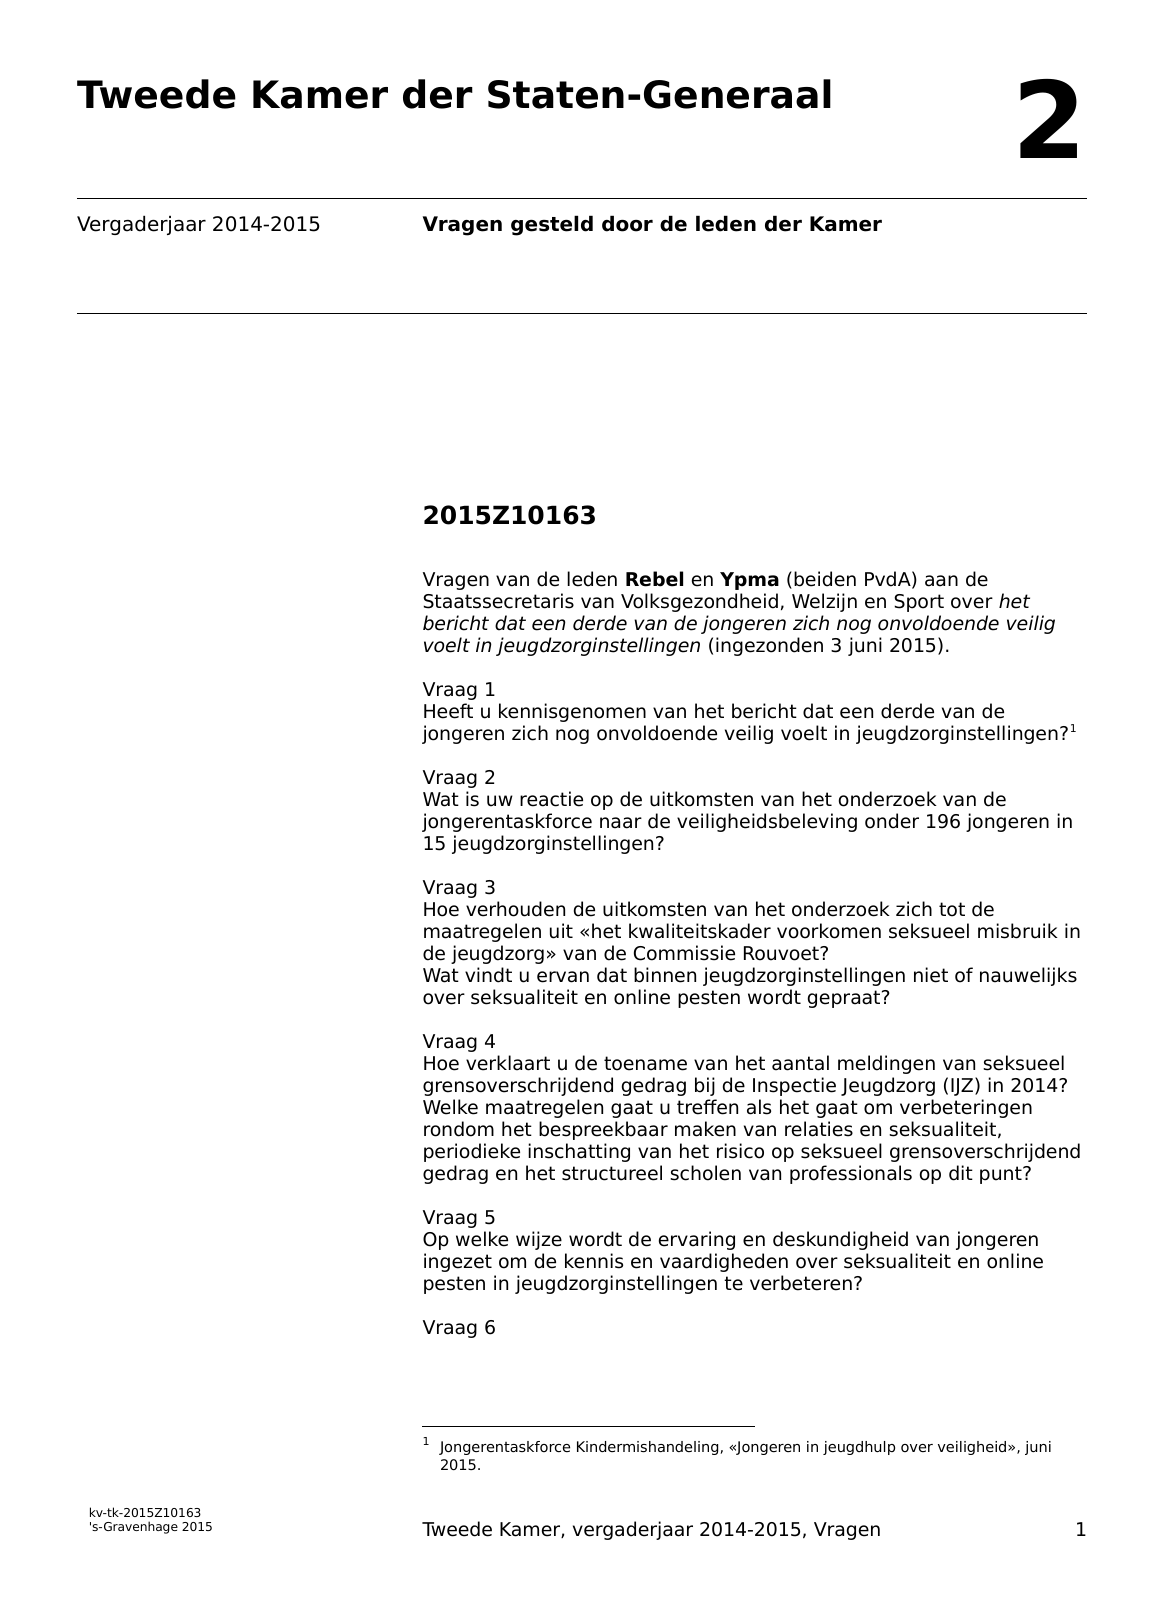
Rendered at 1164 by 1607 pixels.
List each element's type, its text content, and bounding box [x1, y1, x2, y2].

table_cell Vragen gesteld door de leden der Kamer [422, 199, 1087, 313]
text Vraag 3 [422, 877, 1087, 899]
text Vraag 1 [422, 679, 1087, 701]
table_header 2 [886, 59, 1087, 198]
text Vraag 5 [422, 1207, 1087, 1229]
text kv-tk-2015Z10163 [88, 1506, 323, 1520]
text 2015Z10163 [422, 501, 1087, 531]
text Hoe verklaart u de toename van het aantal meldingen van seksueel grensoverschrijdend gedrag bij de Inspectie Jeugdzorg (IJZ) in 2014? Welke maatregelen gaat u treffen als het gaat om verbeteringen rondom het bespreekbaar maken van relaties en seksualiteit, periodieke inschatting van het risico op seksueel grensoverschrijdend gedrag en het structureel scholen van professionals op dit punt? [422, 1053, 1087, 1185]
text Wat is uw reactie op de uitkomsten van het onderzoek van de jongerentaskforce naar de veiligheidsbeleving onder 196 jongeren in 15 jeugdzorginstellingen? [422, 789, 1087, 855]
table_header Tweede Kamer der Staten-Generaal [77, 59, 886, 198]
text Heeft u kennisgenomen van het bericht dat een derde van de jongeren zich nog onvoldoende veilig voelt in jeugdzorginstellingen? [422, 701, 1087, 745]
text Hoe verhouden de uitkomsten van het onderzoek zich tot de maatregelen uit «het kwaliteitskader voorkomen seksueel misbruik in de jeugdzorg» van de Commissie Rouvoet? [422, 899, 1087, 965]
table_cell Vergaderjaar 2014-2015 [77, 199, 422, 313]
text Vraag 4 [422, 1031, 1087, 1053]
text Vragen van de leden Rebel en Ypma (beiden PvdA) aan de Staatssecretaris van Volksgezondheid, Welzijn en Sport over het bericht dat een derde van de jongeren zich nog onvoldoende veilig voelt in jeugdzorginstellingen (ingezonden 3 juni 2015). [422, 569, 1087, 657]
text Wat vindt u ervan dat binnen jeugdzorginstellingen niet of nauwelijks over seksualiteit en online pesten wordt gepraat? [422, 965, 1087, 1009]
text 's-Gravenhage 2015 [88, 1520, 323, 1534]
text Jongerentaskforce Kindermishandeling, «Jongeren in jeugdhulp over veiligheid», juni 2015. [422, 1435, 1087, 1474]
text Vraag 2 [422, 767, 1087, 789]
text Op welke wijze wordt de ervaring en deskundigheid van jongeren ingezet om de kennis en vaardigheden over seksualiteit en online pesten in jeugdzorginstellingen te verbeteren? [422, 1229, 1087, 1295]
text Vraag 6 [422, 1317, 1087, 1339]
